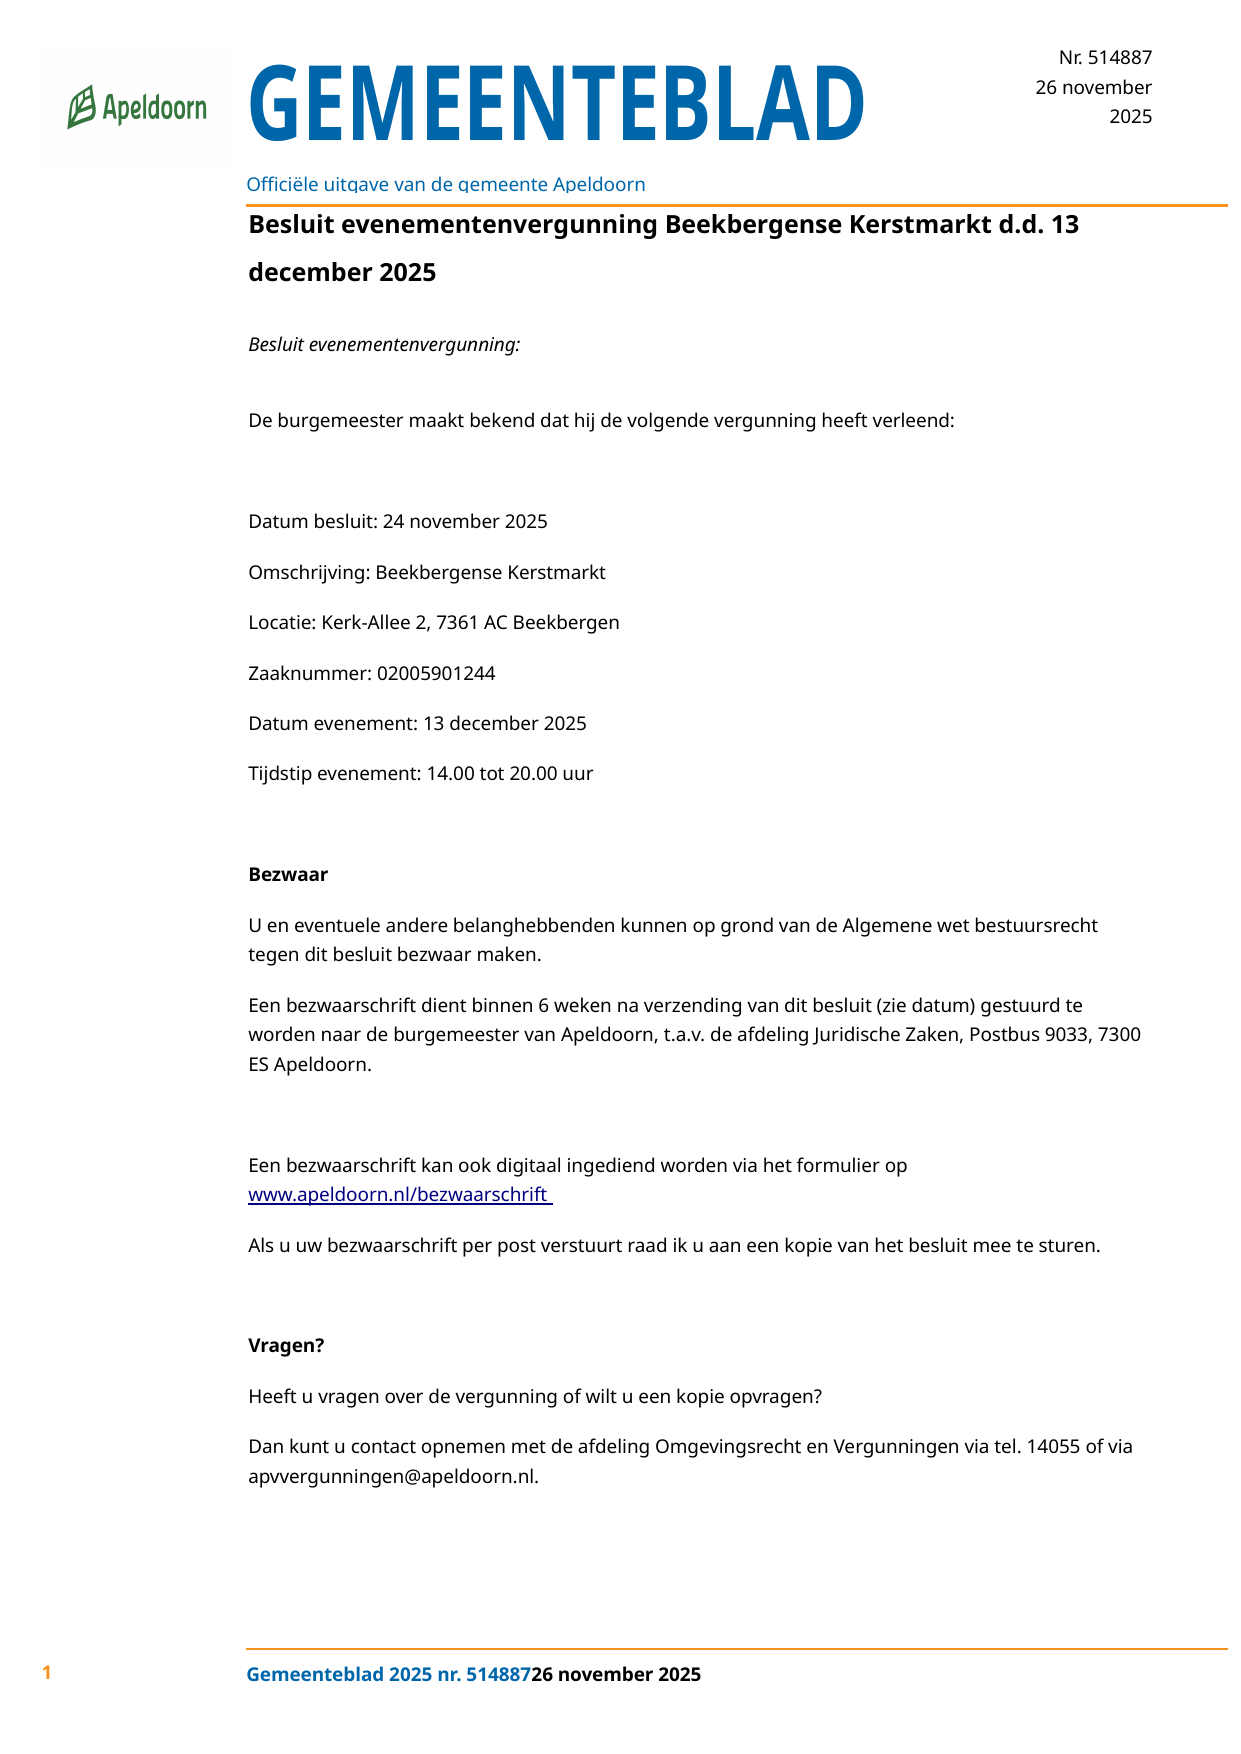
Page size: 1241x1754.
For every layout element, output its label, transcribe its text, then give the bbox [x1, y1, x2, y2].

text Vragen? [248, 1333, 1152, 1358]
text Omschrijving: Beekbergense Kerstmarkt [248, 559, 1152, 584]
text Besluit evenementenvergunning: [248, 331, 1152, 357]
text Bezwaar [248, 861, 1152, 887]
text De burgemeester maakt bekend dat hij de volgende vergunning heeft verleend: [248, 408, 1152, 433]
text Datum evenement: 13 december 2025 [248, 710, 1152, 736]
picture [41, 47, 231, 172]
text Tijdstip evenement: 14.00 tot 20.00 uur [248, 761, 1152, 786]
text U en eventuele andere belanghebbenden kunnen op grond van de Algemene wet bestuursrecht tegen dit besluit bezwaar maken. [248, 912, 1152, 967]
text Locatie: Kerk-Allee 2, 7361 AC Beekbergen [248, 609, 1152, 635]
text Een bezwaarschrift dient binnen 6 weken na verzending van dit besluit (zie datum) gestuurd te worden naar de burgemeester van Apeldoorn, t.a.v. de afdeling Juridische Zaken, Postbus 9033, 7300 ES Apeldoorn. [248, 992, 1152, 1077]
text Als u uw bezwaarschrift per post verstuurt raad ik u aan een kopie van het besluit mee te sturen. [248, 1232, 1152, 1257]
text Heeft u vragen over de vergunning of wilt u een kopie opvragen? [248, 1383, 1152, 1409]
text Een bezwaarschrift kan ook digitaal ingediend worden via het formulier op www.apeldoorn.nl/bezwaarschrift [248, 1152, 1152, 1207]
text Datum besluit: 24 november 2025 [248, 508, 1152, 534]
text Dan kunt u contact opnemen met de afdeling Omgevingsrecht en Vergunningen via tel. 14055 of via apvvergunningen@apeldoorn.nl. [248, 1433, 1152, 1489]
text Besluit evenementenvergunning Beekbergense Kerstmarkt d.d. 13 december 2025 [248, 207, 1152, 288]
text Zaaknummer: 02005901244 [248, 660, 1152, 685]
